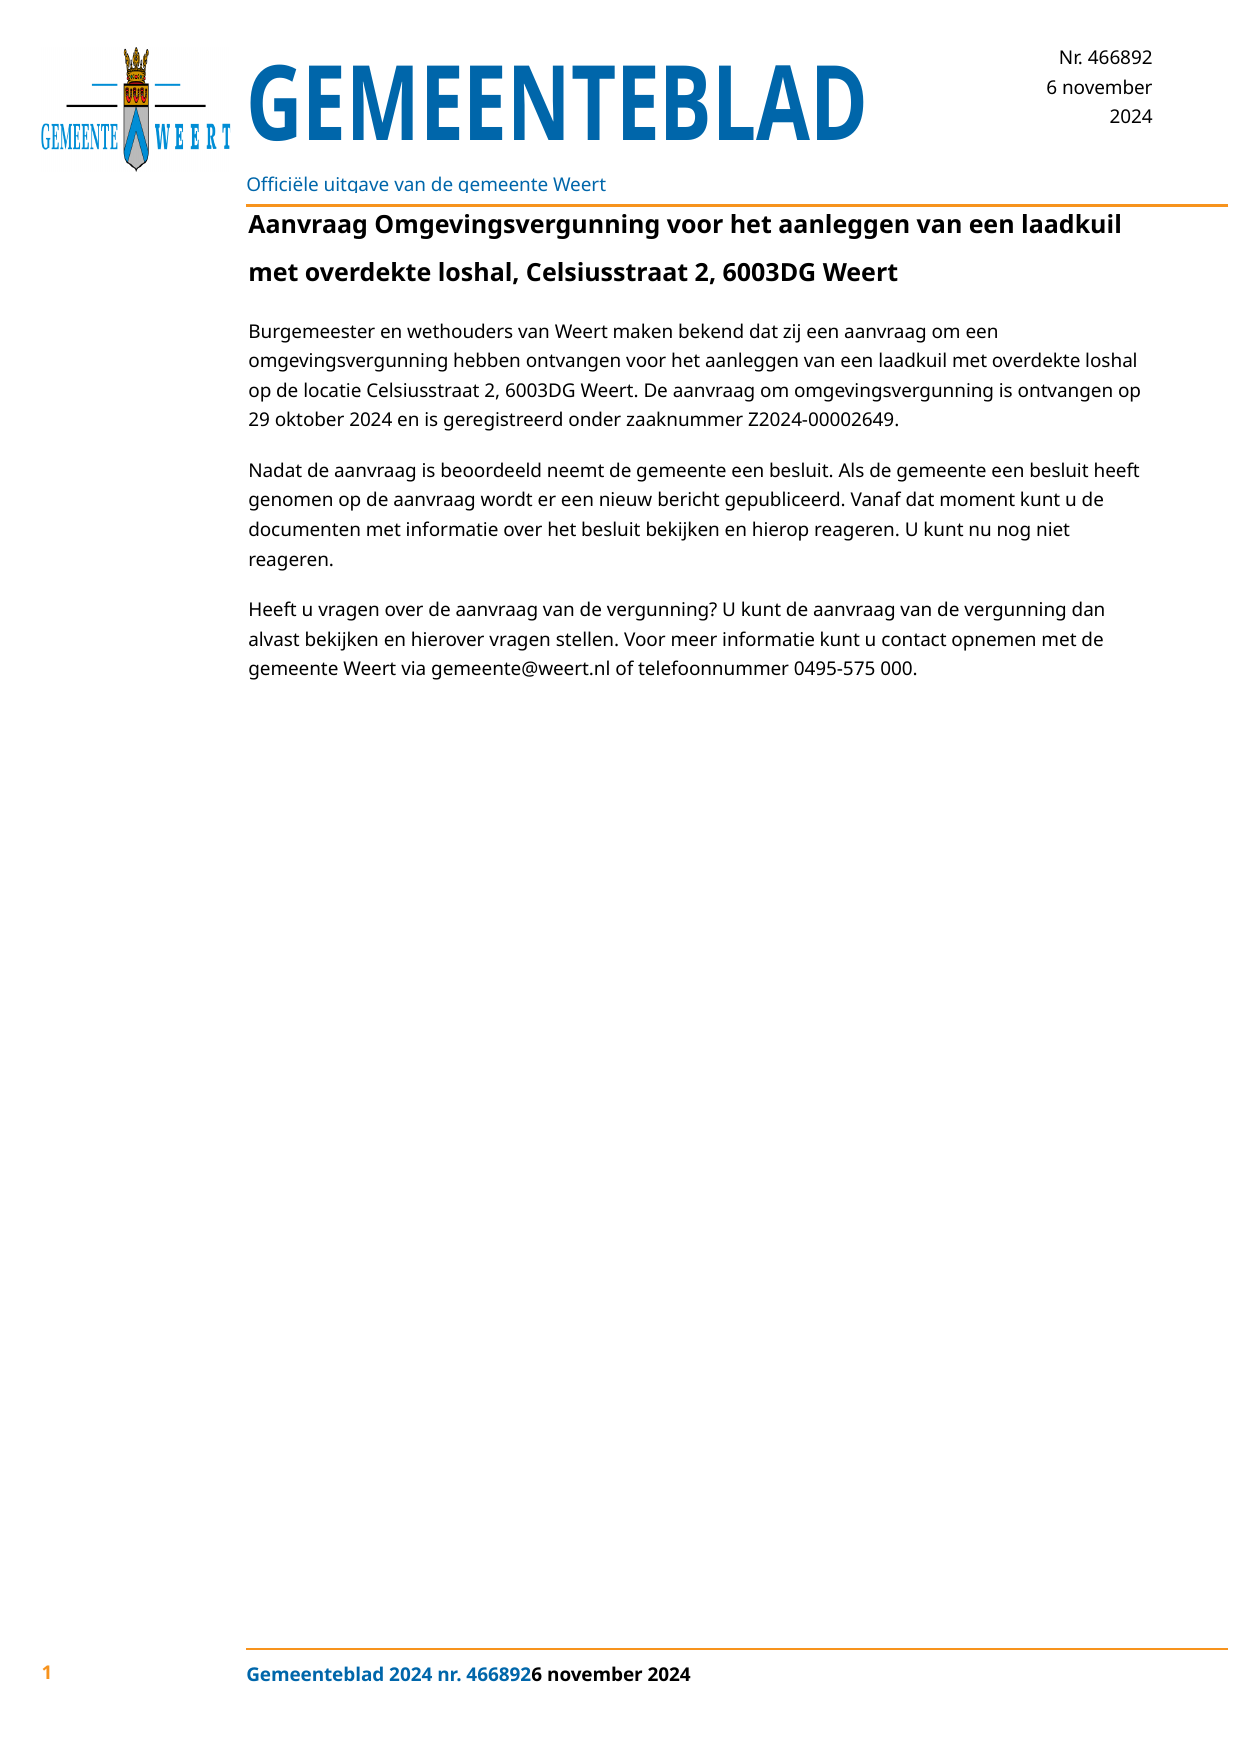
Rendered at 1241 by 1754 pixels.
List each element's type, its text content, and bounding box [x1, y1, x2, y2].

text Nadat de aanvraag is beoordeeld neemt de gemeente een besluit. Als de gemeente een besluit heeft genomen op de aanvraag wordt er een nieuw bericht gepubliceerd. Vanaf dat moment kunt u de documenten met informatie over het besluit bekijken en hierop reageren. U kunt nu nog niet reageren. [248, 457, 1152, 572]
text Heeft u vragen over de aanvraag van de vergunning? U kunt de aanvraag van de vergunning dan alvast bekijken en hierover vragen stellen. Voor meer informatie kunt u contact opnemen met de gemeente Weert via gemeente@weert.nl of telefoonnummer 0495-575 000. [248, 596, 1152, 681]
text Aanvraag Omgevingsvergunning voor het aanleggen van een laadkuil met overdekte loshal, Celsiusstraat 2, 6003DG Weert [248, 207, 1152, 288]
text Burgemeester en wethouders van Weert maken bekend dat zij een aanvraag om een omgevingsvergunning hebben ontvangen voor het aanleggen van een laadkuil met overdekte loshal op de locatie Celsiusstraat 2, 6003DG Weert. De aanvraag om omgevingsvergunning is ontvangen op 29 oktober 2024 en is geregistreerd onder zaaknummer Z2024-00002649. [248, 318, 1152, 432]
picture [41, 47, 231, 172]
